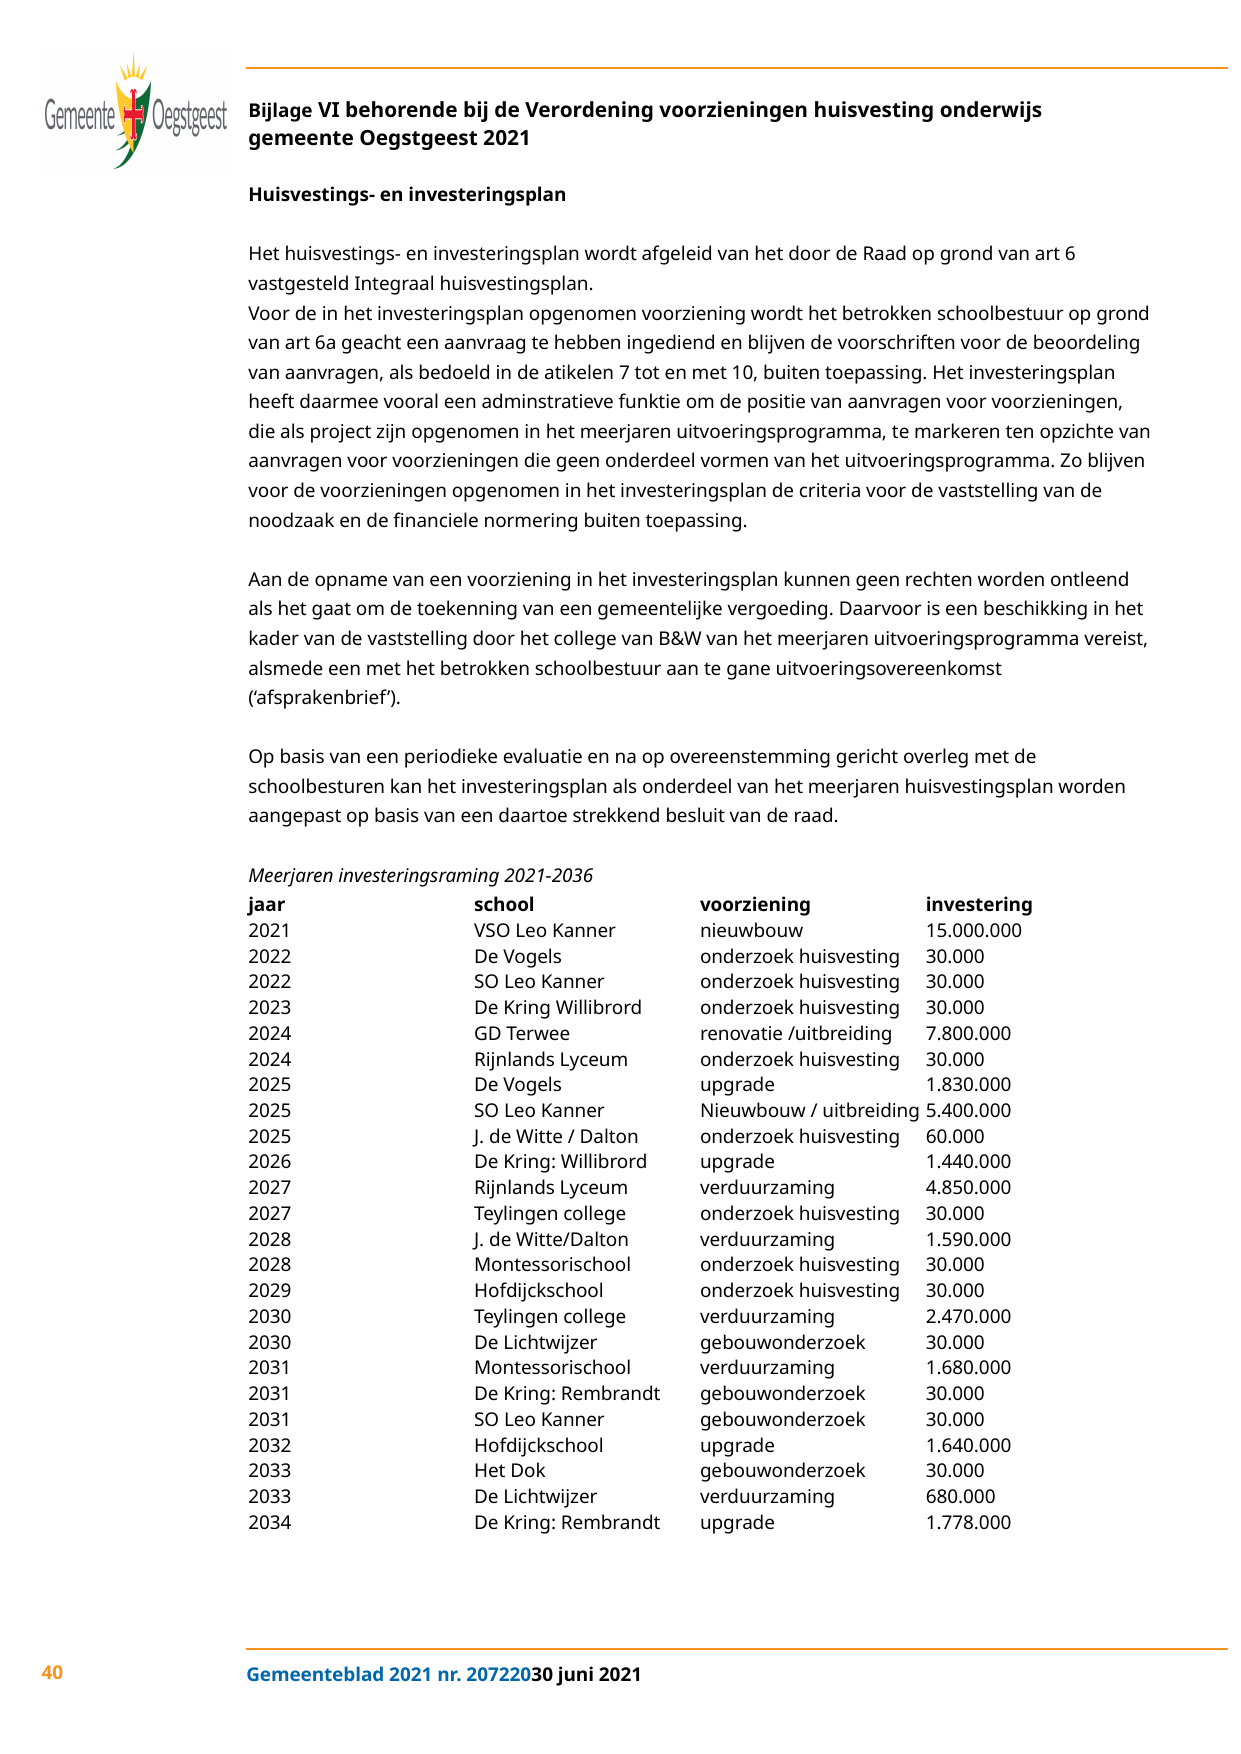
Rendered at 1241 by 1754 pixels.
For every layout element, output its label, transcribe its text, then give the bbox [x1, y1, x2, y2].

table_cell gebouwonderzoek [700, 1406, 926, 1432]
table_cell 15.000.000 [926, 917, 1152, 943]
table_cell De Kring: Rembrandt [474, 1380, 700, 1406]
table_cell onderzoek huisvesting [700, 1046, 926, 1072]
table_cell 30.000 [926, 1252, 1152, 1277]
table_cell 2024 [248, 1020, 474, 1046]
table_cell 2030 [248, 1303, 474, 1329]
table_cell verduurzaming [700, 1226, 926, 1252]
table_cell SO Leo Kanner [474, 1406, 700, 1432]
table_cell 60.000 [926, 1123, 1152, 1149]
table_cell upgrade [700, 1509, 926, 1535]
table_cell De Kring: Rembrandt [474, 1509, 700, 1535]
table_cell gebouwonderzoek [700, 1458, 926, 1483]
table_cell 4.850.000 [926, 1175, 1152, 1200]
table_cell 2027 [248, 1200, 474, 1226]
table_cell verduurzaming [700, 1303, 926, 1329]
table_cell Nieuwbouw / uitbreiding [700, 1097, 926, 1123]
table_cell verduurzaming [700, 1175, 926, 1200]
table_header school [474, 891, 700, 917]
table_cell 30.000 [926, 1380, 1152, 1406]
table_cell 2028 [248, 1252, 474, 1277]
table_cell 1.590.000 [926, 1226, 1152, 1252]
table_cell 1.640.000 [926, 1432, 1152, 1457]
table_cell 2034 [248, 1509, 474, 1535]
table_cell 2021 [248, 917, 474, 943]
table_cell verduurzaming [700, 1483, 926, 1509]
table_cell verduurzaming [700, 1355, 926, 1380]
table_cell onderzoek huisvesting [700, 969, 926, 994]
table_cell 2031 [248, 1380, 474, 1406]
table_cell Teylingen college [474, 1200, 700, 1226]
table_cell 2030 [248, 1329, 474, 1354]
table_cell 680.000 [926, 1483, 1152, 1509]
table_cell 30.000 [926, 1278, 1152, 1303]
text Aan de opname van een voorziening in het investeringsplan kunnen geen rechten worden ontleend als het gaat om de toekenning van een gemeentelijke vergoeding. Daarvoor is een beschikking in het kader van de vaststelling door het college van B&W van het meerjaren uitvoeringsprogramma vereist, alsmede een met het betrokken schoolbestuur aan te gane uitvoeringsovereenkomst (‘afsprakenbrief’). [248, 566, 1152, 710]
table_cell upgrade [700, 1432, 926, 1457]
table_cell J. de Witte / Dalton [474, 1123, 700, 1149]
table_cell De Kring Willibrord [474, 994, 700, 1020]
table_cell Montessorischool [474, 1355, 700, 1380]
table_cell 2027 [248, 1175, 474, 1200]
table_cell upgrade [700, 1149, 926, 1174]
table_cell Het Dok [474, 1458, 700, 1483]
table_cell 1.680.000 [926, 1355, 1152, 1380]
table_cell De Kring: Willibrord [474, 1149, 700, 1174]
table_cell 30.000 [926, 1200, 1152, 1226]
table_cell De Lichtwijzer [474, 1483, 700, 1509]
table_cell 2023 [248, 994, 474, 1020]
table_cell 30.000 [926, 994, 1152, 1020]
table_cell 5.400.000 [926, 1097, 1152, 1123]
table_cell 30.000 [926, 943, 1152, 969]
table_cell 2033 [248, 1483, 474, 1509]
table_cell 1.778.000 [926, 1509, 1152, 1535]
table_cell gebouwonderzoek [700, 1380, 926, 1406]
table_cell 30.000 [926, 969, 1152, 994]
table_cell J. de Witte/Dalton [474, 1226, 700, 1252]
table_cell 2025 [248, 1072, 474, 1097]
table_cell 2028 [248, 1226, 474, 1252]
table_cell 2032 [248, 1432, 474, 1457]
table_cell onderzoek huisvesting [700, 1278, 926, 1303]
text Meerjaren investeringsraming 2021-2036 [248, 862, 1152, 887]
table_cell nieuwbouw [700, 917, 926, 943]
table_cell De Lichtwijzer [474, 1329, 700, 1354]
text Het huisvestings- en investeringsplan wordt afgeleid van het door de Raad op grond van art 6 vastgesteld Integraal huisvestingsplan. [248, 241, 1152, 296]
table_cell SO Leo Kanner [474, 969, 700, 994]
table_cell De Vogels [474, 1072, 700, 1097]
table_header jaar [248, 891, 474, 917]
table_cell 2033 [248, 1458, 474, 1483]
table_cell 2022 [248, 943, 474, 969]
table_cell 1.830.000 [926, 1072, 1152, 1097]
text Op basis van een periodieke evaluatie en na op overeenstemming gericht overleg met de schoolbesturen kan het investeringsplan als onderdeel van het meerjaren huisvestingsplan worden aangepast op basis van een daartoe strekkend besluit van de raad. [248, 743, 1152, 828]
table_cell De Vogels [474, 943, 700, 969]
table_cell 30.000 [926, 1406, 1152, 1432]
table_cell 30.000 [926, 1046, 1152, 1072]
table_cell 2029 [248, 1278, 474, 1303]
table_cell SO Leo Kanner [474, 1097, 700, 1123]
table_cell upgrade [700, 1072, 926, 1097]
table_cell 30.000 [926, 1458, 1152, 1483]
table_cell Montessorischool [474, 1252, 700, 1277]
text Bijlage VI behorende bij de Verordening voorzieningen huisvesting onderwijs gemeente Oegstgeest 2021 [248, 95, 1152, 152]
table_header voorziening [700, 891, 926, 917]
table_cell onderzoek huisvesting [700, 994, 926, 1020]
table_cell 30.000 [926, 1329, 1152, 1354]
table_header investering [926, 891, 1152, 917]
table_cell 1.440.000 [926, 1149, 1152, 1174]
text Huisvestings- en investeringsplan [248, 181, 1152, 207]
table_cell 2031 [248, 1355, 474, 1380]
table_cell onderzoek huisvesting [700, 1123, 926, 1149]
table_cell 2025 [248, 1097, 474, 1123]
table_cell VSO Leo Kanner [474, 917, 700, 943]
table_cell Rijnlands Lyceum [474, 1175, 700, 1200]
table_cell renovatie /uitbreiding [700, 1020, 926, 1046]
table_cell gebouwonderzoek [700, 1329, 926, 1354]
table_cell 2022 [248, 969, 474, 994]
picture [41, 47, 231, 172]
table_cell 2025 [248, 1123, 474, 1149]
table_cell 2024 [248, 1046, 474, 1072]
table_cell Hofdijckschool [474, 1432, 700, 1457]
table_cell 7.800.000 [926, 1020, 1152, 1046]
table_cell Rijnlands Lyceum [474, 1046, 700, 1072]
table_cell Hofdijckschool [474, 1278, 700, 1303]
table_cell 2031 [248, 1406, 474, 1432]
table_cell 2026 [248, 1149, 474, 1174]
text Voor de in het investeringsplan opgenomen voorziening wordt het betrokken schoolbestuur op grond van art 6a geacht een aanvraag te hebben ingediend en blijven de voorschriften voor de beoordeling van aanvragen, als bedoeld in de atikelen 7 tot en met 10, buiten toepassing. Het investeringsplan heeft daarmee vooral een adminstratieve funktie om de positie van aanvragen voor voorzieningen, die als project zijn opgenomen in het meerjaren uitvoeringsprogramma, te markeren ten opzichte van aanvragen voor voorzieningen die geen onderdeel vormen van het uitvoeringsprogramma. Zo blijven voor de voorzieningen opgenomen in het investeringsplan de criteria voor de vaststelling van de noodzaak en de financiele normering buiten toepassing. [248, 300, 1152, 532]
table_cell onderzoek huisvesting [700, 943, 926, 969]
table_cell Teylingen college [474, 1303, 700, 1329]
table_cell GD Terwee [474, 1020, 700, 1046]
table_cell 2.470.000 [926, 1303, 1152, 1329]
table_cell onderzoek huisvesting [700, 1252, 926, 1277]
table_cell onderzoek huisvesting [700, 1200, 926, 1226]
